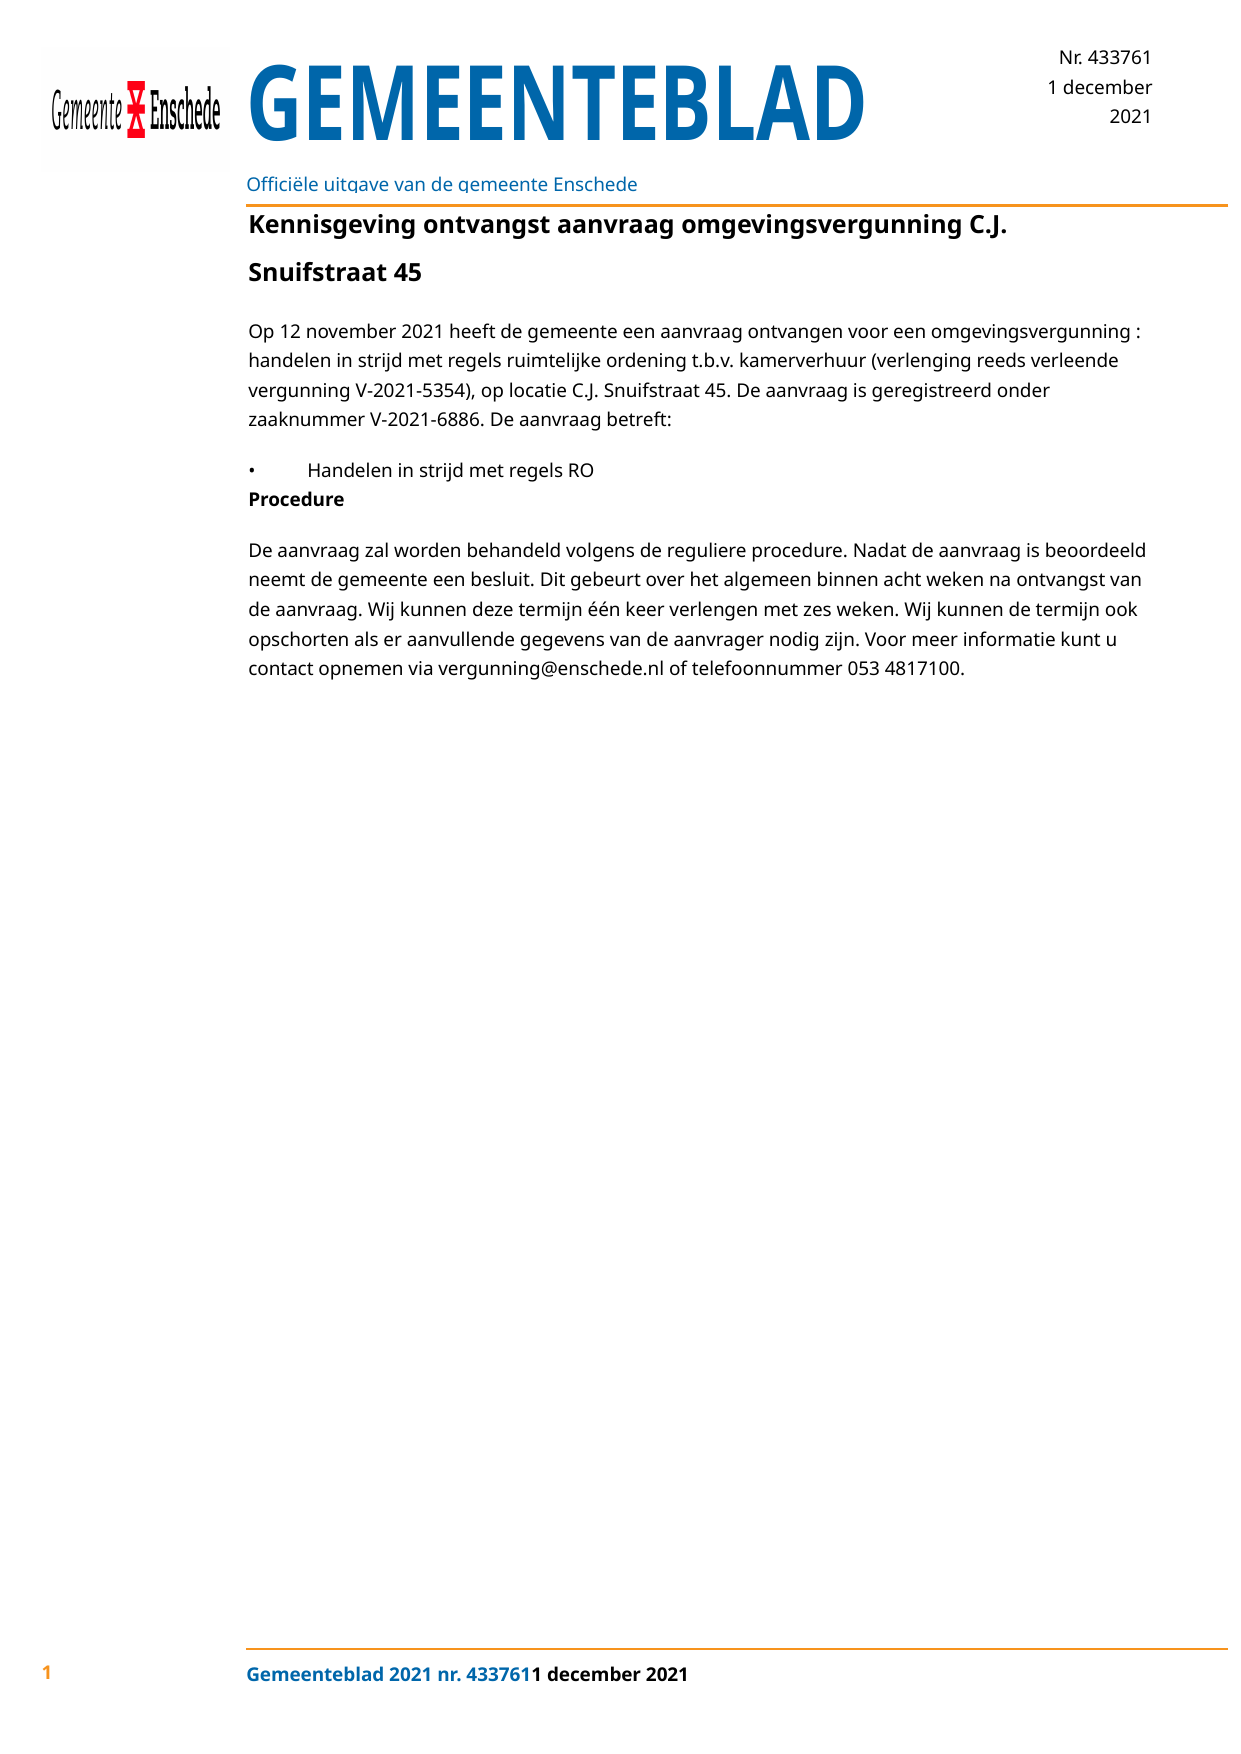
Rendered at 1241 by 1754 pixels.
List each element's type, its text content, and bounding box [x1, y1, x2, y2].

text Op 12 november 2021 heeft de gemeente een aanvraag ontvangen voor een omgevingsvergunning : handelen in strijd met regels ruimtelijke ordening t.b.v. kamerverhuur (verlenging reeds verleende vergunning V-2021-5354), op locatie C.J. Snuifstraat 45. De aanvraag is geregistreerd onder zaaknummer V-2021-6886. De aanvraag betreft: [248, 318, 1152, 432]
list Handelen in strijd met regels RO [248, 457, 1152, 483]
text Procedure [248, 487, 1152, 512]
text Kennisgeving ontvangst aanvraag omgevingsvergunning C.J. Snuifstraat 45 [248, 207, 1152, 288]
text De aanvraag zal worden behandeld volgens de reguliere procedure. Nadat de aanvraag is beoordeeld neemt de gemeente een besluit. Dit gebeurt over het algemeen binnen acht weken na ontvangst van de aanvraag. Wij kunnen deze termijn één keer verlengen met zes weken. Wij kunnen de termijn ook opschorten als er aanvullende gegevens van de aanvrager nodig zijn. Voor meer informatie kunt u contact opnemen via vergunning@enschede.nl of telefoonnummer 053 4817100. [248, 537, 1152, 681]
picture [41, 47, 231, 172]
